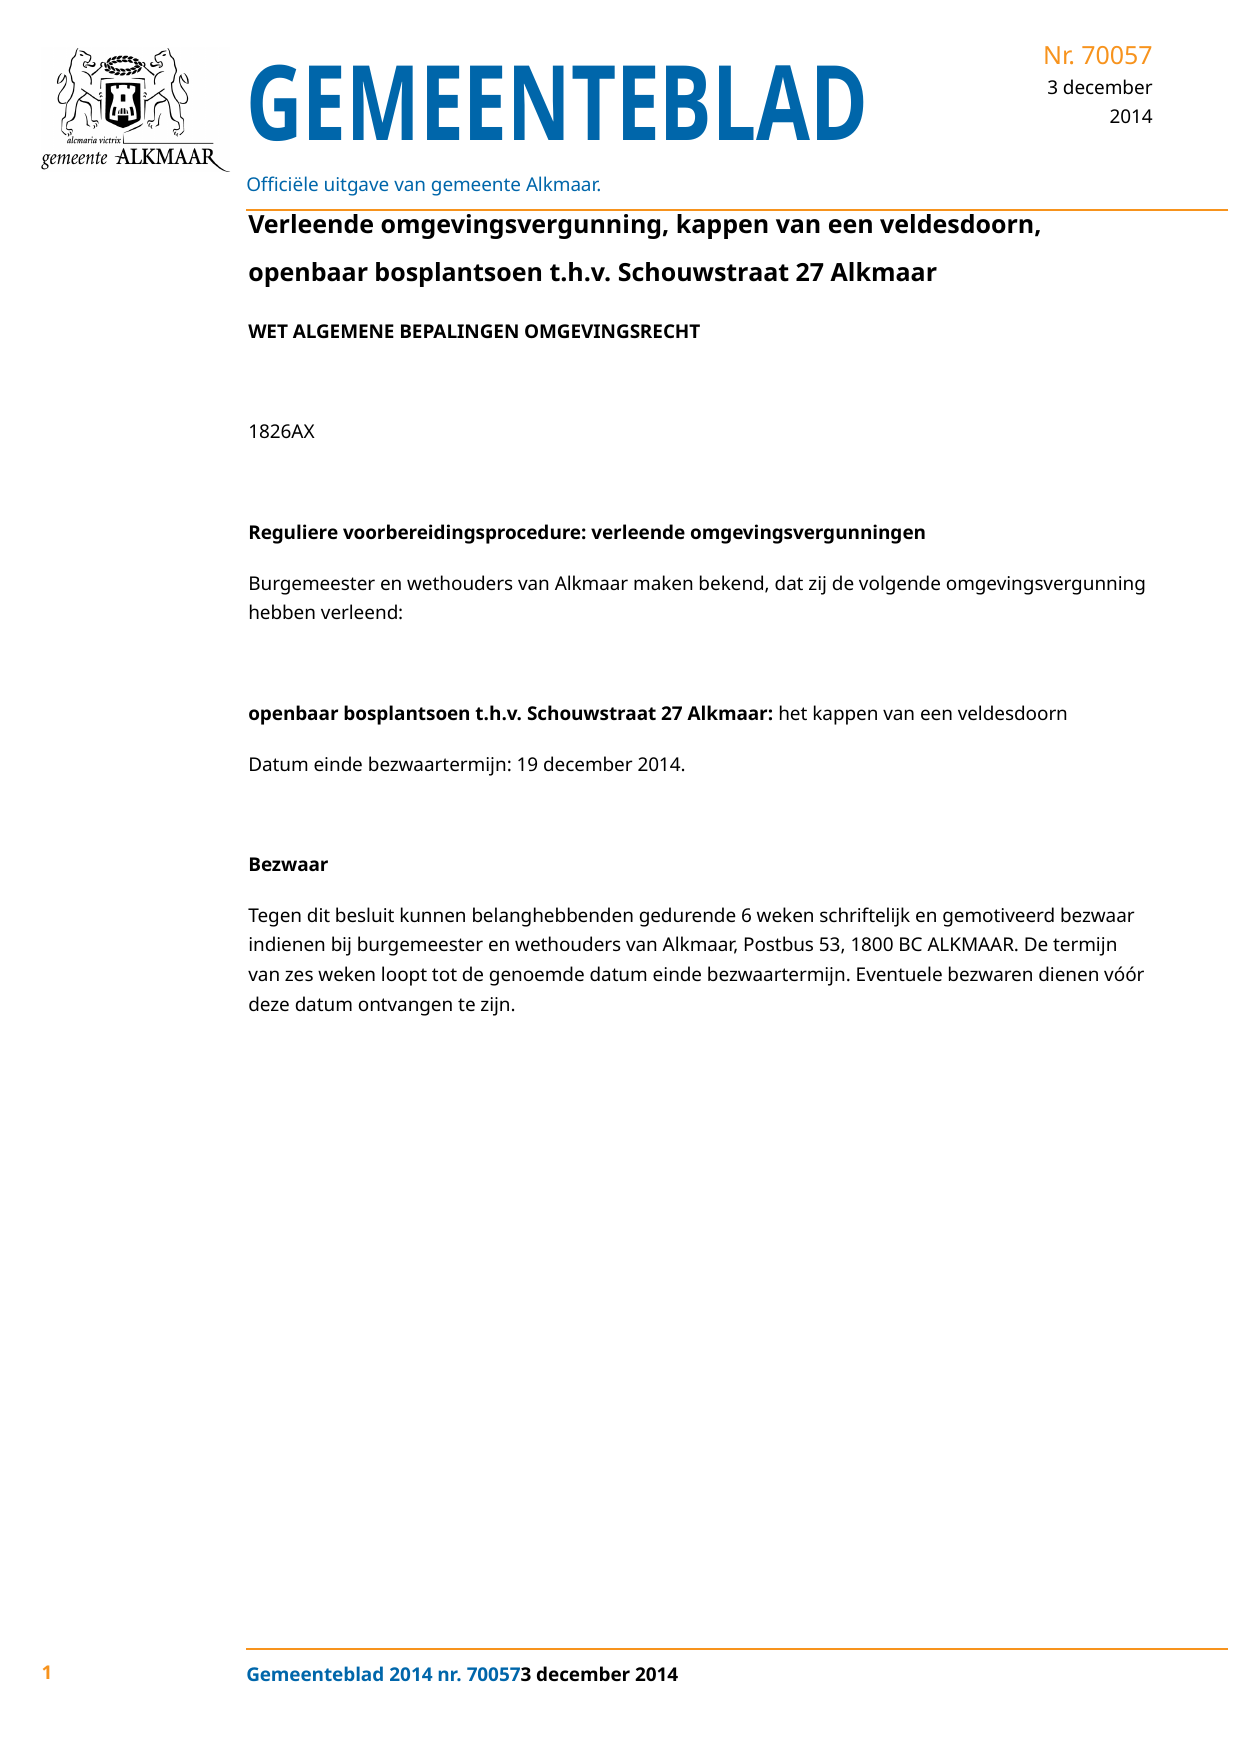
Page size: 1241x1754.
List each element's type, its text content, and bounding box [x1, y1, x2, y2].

text 1826AX [248, 419, 1152, 444]
picture [41, 47, 231, 172]
text Verleende omgevingsvergunning, kappen van een veldesdoorn, openbaar bosplantsoen t.h.v. Schouwstraat 27 Alkmaar [248, 211, 1152, 288]
text Burgemeester en wethouders van Alkmaar maken bekend, dat zij de volgende omgevingsvergunning hebben verleend: [248, 570, 1152, 625]
text Bezwaar [248, 852, 1152, 877]
text openbaar bosplantsoen t.h.v. Schouwstraat 27 Alkmaar: het kappen van een veldesdoorn [248, 700, 1152, 726]
text Datum einde bezwaartermijn: 19 december 2014. [248, 751, 1152, 777]
text Tegen dit besluit kunnen belanghebbenden gedurende 6 weken schriftelijk en gemotiveerd bezwaar indienen bij burgemeester en wethouders van Alkmaar, Postbus 53, 1800 BC ALKMAAR. De termijn van zes weken loopt tot de genoemde datum einde bezwaartermijn. Eventuele bezwaren dienen vóór deze datum ontvangen te zijn. [248, 902, 1152, 1017]
text Reguliere voorbereidingsprocedure: verleende omgevingsvergunningen [248, 519, 1152, 545]
text WET ALGEMENE BEPALINGEN OMGEVINGSRECHT [248, 318, 1152, 344]
